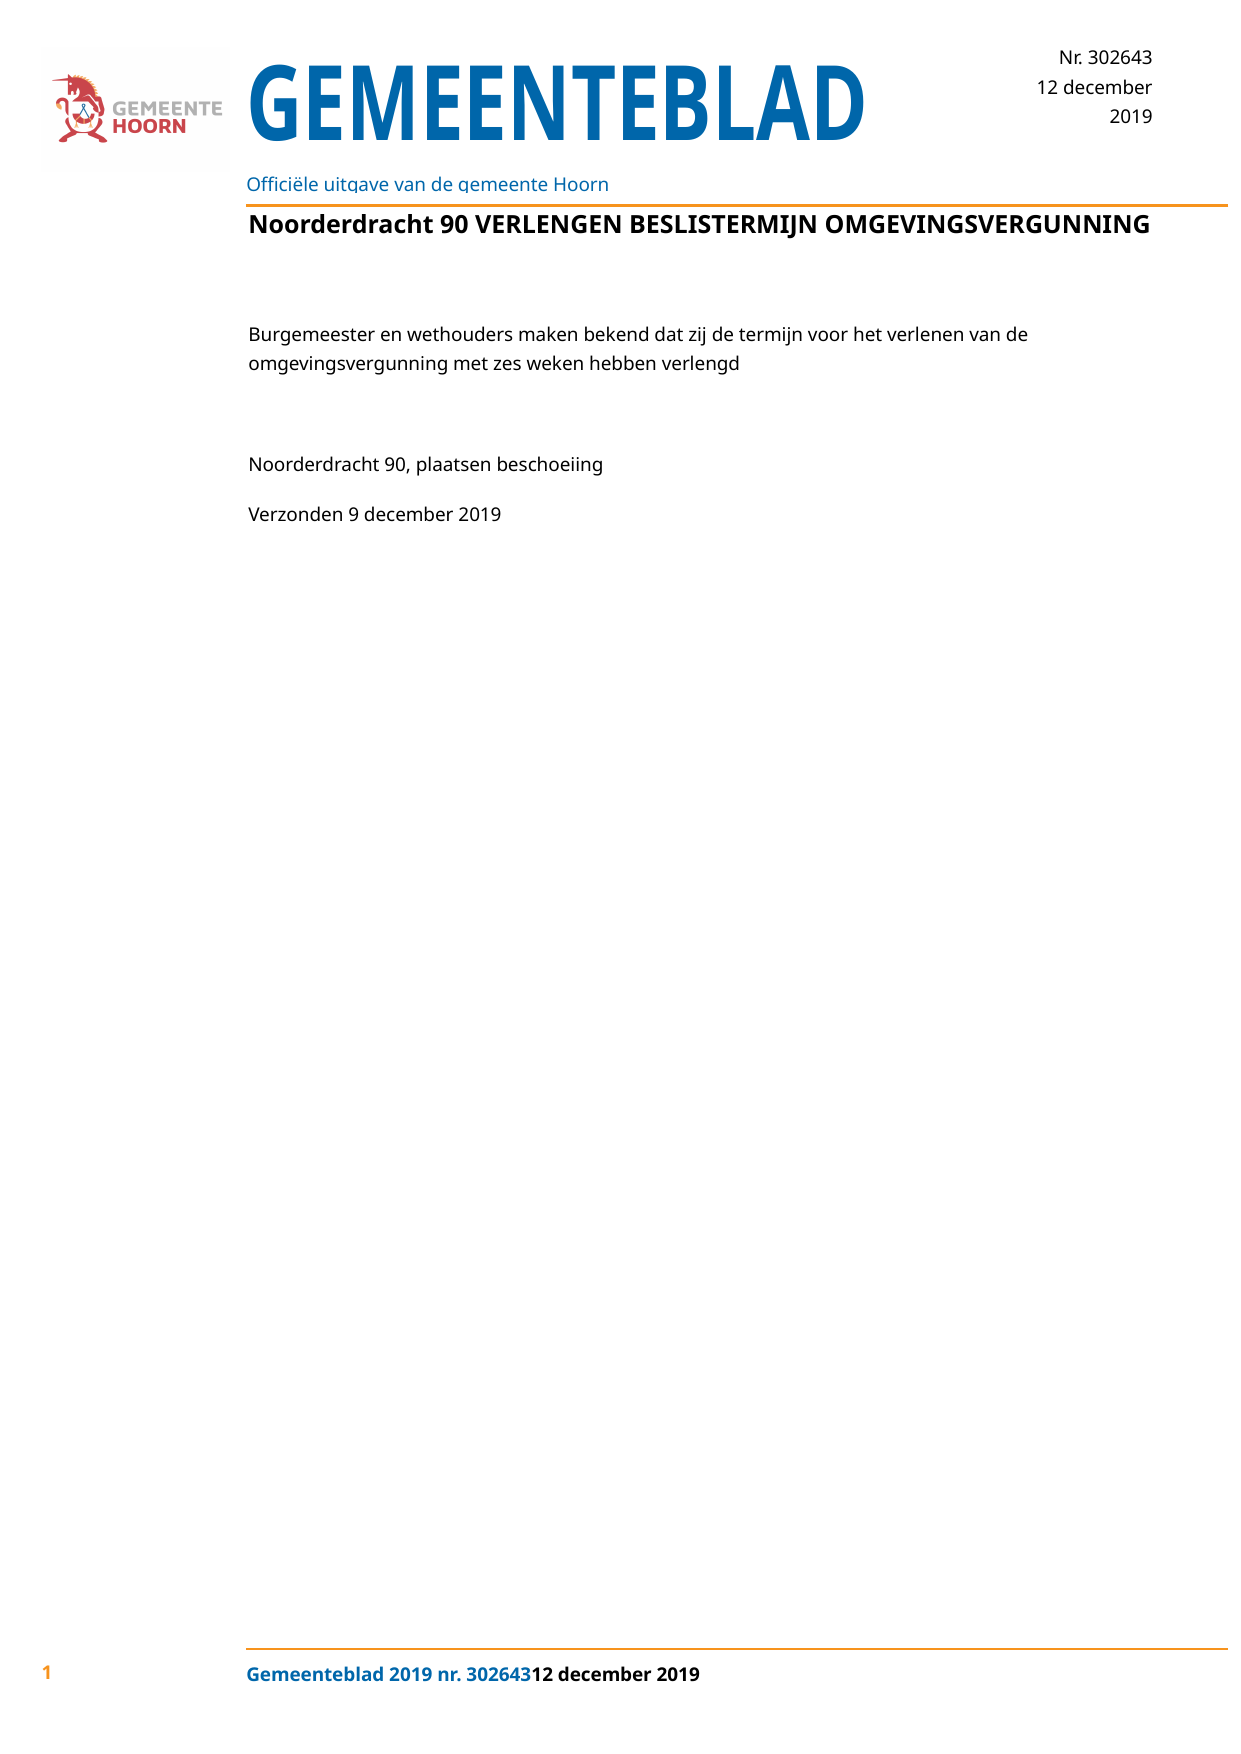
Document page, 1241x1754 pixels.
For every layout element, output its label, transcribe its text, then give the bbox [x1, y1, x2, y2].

text Burgemeester en wethouders maken bekend dat zij de termijn voor het verlenen van de omgevingsvergunning met zes weken hebben verlengd [248, 321, 1152, 376]
text Verzonden 9 december 2019 [248, 502, 1152, 527]
text Noorderdracht 90 VERLENGEN BESLISTERMIJN OMGEVINGSVERGUNNING [248, 207, 1152, 241]
picture [41, 47, 231, 172]
text Noorderdracht 90, plaatsen beschoeiing [248, 451, 1152, 477]
